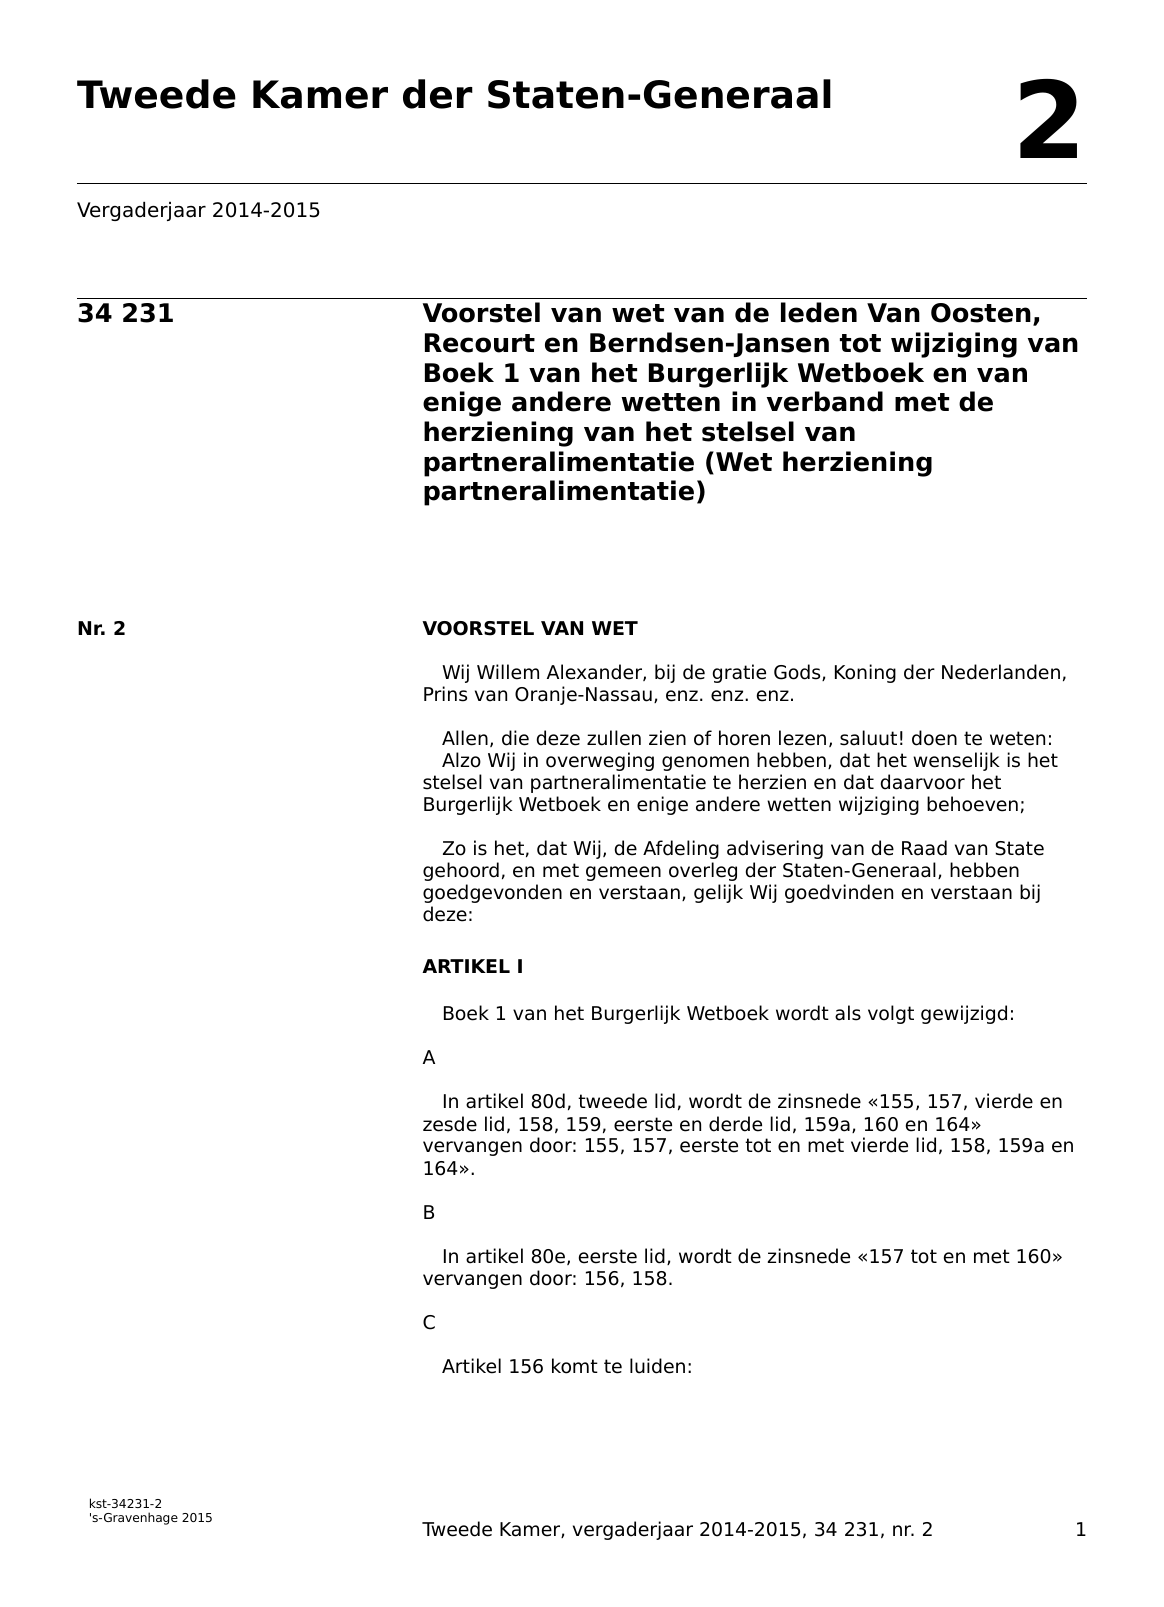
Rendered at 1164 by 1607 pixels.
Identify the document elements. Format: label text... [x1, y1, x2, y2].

text A [422, 1047, 1087, 1069]
table_cell Vergaderjaar 2014-2015 [77, 184, 1087, 298]
subtitle ARTIKEL I [422, 956, 1087, 978]
text Alzo Wij in overweging genomen hebben, dat het wenselijk is het stelsel van partneralimentatie te herzien en dat daarvoor het Burgerlijk Wetboek en enige andere wetten wijziging behoeven; [422, 750, 1087, 816]
text C [422, 1312, 1087, 1334]
text B [422, 1202, 1087, 1223]
text In artikel 80d, tweede lid, wordt de zinsnede «155, 157, vierde en zesde lid, 158, 159, eerste en derde lid, 159a, 160 en 164» vervangen door: 155, 157, eerste tot en met vierde lid, 158, 159a en 164». [422, 1091, 1087, 1179]
text kst-34231-2 [88, 1497, 323, 1511]
subtitle Nr. 2 VOORSTEL VAN WET [77, 618, 1087, 640]
table_header Tweede Kamer der Staten-Generaal [77, 59, 886, 183]
text Allen, die deze zullen zien of horen lezen, saluut! doen te weten: [422, 728, 1087, 750]
text 's-Gravenhage 2015 [88, 1511, 323, 1525]
text Zo is het, dat Wij, de Afdeling advisering van de Raad van State gehoord, en met gemeen overleg der Staten-Generaal, hebben goedgevonden en verstaan, gelijk Wij goedvinden en verstaan bij deze: [422, 838, 1087, 926]
text Wij Willem Alexander, bij de gratie Gods, Koning der Nederlanden, Prins van Oranje-Nassau, enz. enz. enz. [422, 662, 1087, 706]
table_header 2 [886, 59, 1087, 183]
text Boek 1 van het Burgerlijk Wetboek wordt als volgt gewijzigd: [422, 1003, 1087, 1025]
subtitle 34 231 Voorstel van wet van de leden Van Oosten, Recourt en Berndsen-Jansen tot wijziging van Boek 1 van het Burgerlijk Wetboek en van enige andere wetten in verband met de herziening van het stelsel van partneralimentatie (Wet herziening partneralimentatie) [77, 299, 1087, 507]
text In artikel 80e, eerste lid, wordt de zinsnede «157 tot en met 160» vervangen door: 156, 158. [422, 1246, 1087, 1290]
text Artikel 156 komt te luiden: [422, 1356, 1087, 1378]
